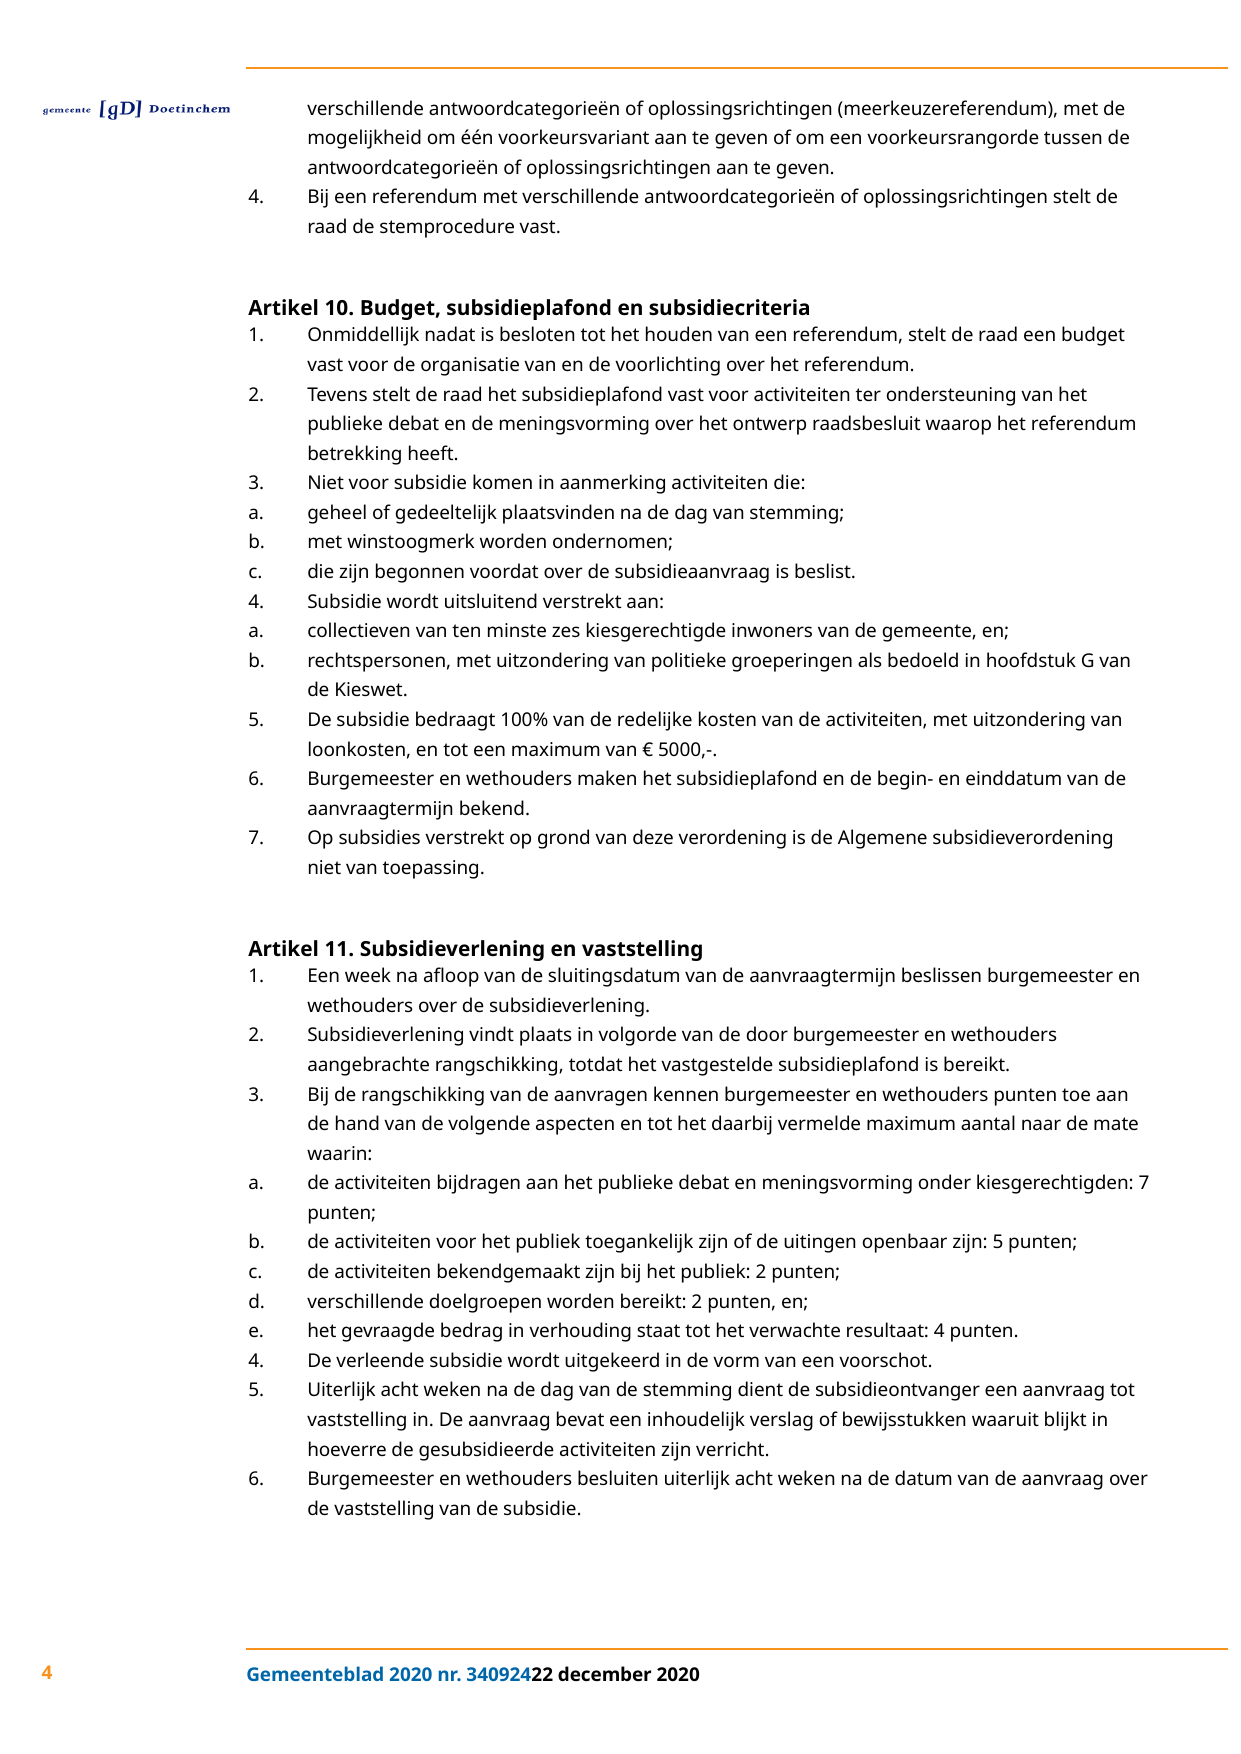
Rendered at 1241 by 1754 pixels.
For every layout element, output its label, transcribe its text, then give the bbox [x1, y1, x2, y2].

list Een week na afloop van de sluitingsdatum van de aanvraagtermijn beslissen burgemeester en wethouders over de subsidieverlening. [248, 962, 1152, 1018]
list Op subsidies verstrekt op grond van deze verordening is de Algemene subsidieverordening niet van toepassing. [248, 824, 1152, 880]
list de activiteiten bekendgemaakt zijn bij het publiek: 2 punten; [248, 1258, 1152, 1284]
list De verleende subsidie wordt uitgekeerd in de vorm van een voorschot. [248, 1347, 1152, 1373]
list de activiteiten voor het publiek toegankelijk zijn of de uitingen openbaar zijn: 5 punten; [248, 1229, 1152, 1254]
list Burgemeester en wethouders maken het subsidieplafond en de begin- en einddatum van de aanvraagtermijn bekend. [248, 765, 1152, 821]
list Bij een referendum met verschillende antwoordcategorieën of oplossingsrichtingen stelt de raad de stemprocedure vast. [248, 183, 1152, 239]
list Tevens stelt de raad het subsidieplafond vast voor activiteiten ter ondersteuning van het publieke debat en de meningsvorming over het ontwerp raadsbesluit waarop het referendum betrekking heeft. [248, 381, 1152, 466]
list Burgemeester en wethouders besluiten uiterlijk acht weken na de datum van de aanvraag over de vaststelling van de subsidie. [248, 1465, 1152, 1521]
list rechtspersonen, met uitzondering van politieke groeperingen als bedoeld in hoofdstuk G van de Kieswet. [248, 647, 1152, 702]
list Onmiddellijk nadat is besloten tot het houden van een referendum, stelt de raad een budget vast voor de organisatie van en de voorlichting over het referendum. [248, 322, 1152, 377]
list geheel of gedeeltelijk plaatsvinden na de dag van stemming; [248, 499, 1152, 525]
picture [41, 47, 231, 172]
text Artikel 11. Subsidieverlening en vaststelling [248, 934, 1152, 962]
list verschillende doelgroepen worden bereikt: 2 punten, en; [248, 1288, 1152, 1314]
list de activiteiten bijdragen aan het publieke debat en meningsvorming onder kiesgerechtigden: 7 punten; [248, 1169, 1152, 1225]
list verschillende antwoordcategorieën of oplossingsrichtingen (meerkeuzereferendum), met de mogelijkheid om één voorkeursvariant aan te geven of om een voorkeursrangorde tussen de antwoordcategorieën of oplossingsrichtingen aan te geven. [248, 95, 1152, 180]
list Subsidie wordt uitsluitend verstrekt aan: [248, 588, 1152, 613]
list Niet voor subsidie komen in aanmerking activiteiten die: [248, 469, 1152, 495]
text Artikel 10. Budget, subsidieplafond en subsidiecriteria [248, 293, 1152, 322]
list collectieven van ten minste zes kiesgerechtigde inwoners van de gemeente, en; [248, 617, 1152, 643]
list Uiterlijk acht weken na de dag van de stemming dient de subsidieontvanger een aanvraag tot vaststelling in. De aanvraag bevat een inhoudelijk verslag of bewijsstukken waaruit blijkt in hoeverre de gesubsidieerde activiteiten zijn verricht. [248, 1377, 1152, 1462]
list Bij de rangschikking van de aanvragen kennen burgemeester en wethouders punten toe aan de hand van de volgende aspecten en tot het daarbij vermelde maximum aantal naar de mate waarin: [248, 1081, 1152, 1166]
list die zijn begonnen voordat over de subsidieaanvraag is beslist. [248, 558, 1152, 584]
list De subsidie bedraagt 100% van de redelijke kosten van de activiteiten, met uitzondering van loonkosten, en tot een maximum van € 5000,-. [248, 706, 1152, 761]
list het gevraagde bedrag in verhouding staat tot het verwachte resultaat: 4 punten. [248, 1317, 1152, 1343]
list Subsidieverlening vindt plaats in volgorde van de door burgemeester en wethouders aangebrachte rangschikking, totdat het vastgestelde subsidieplafond is bereikt. [248, 1022, 1152, 1077]
list met winstoogmerk worden ondernomen; [248, 529, 1152, 554]
